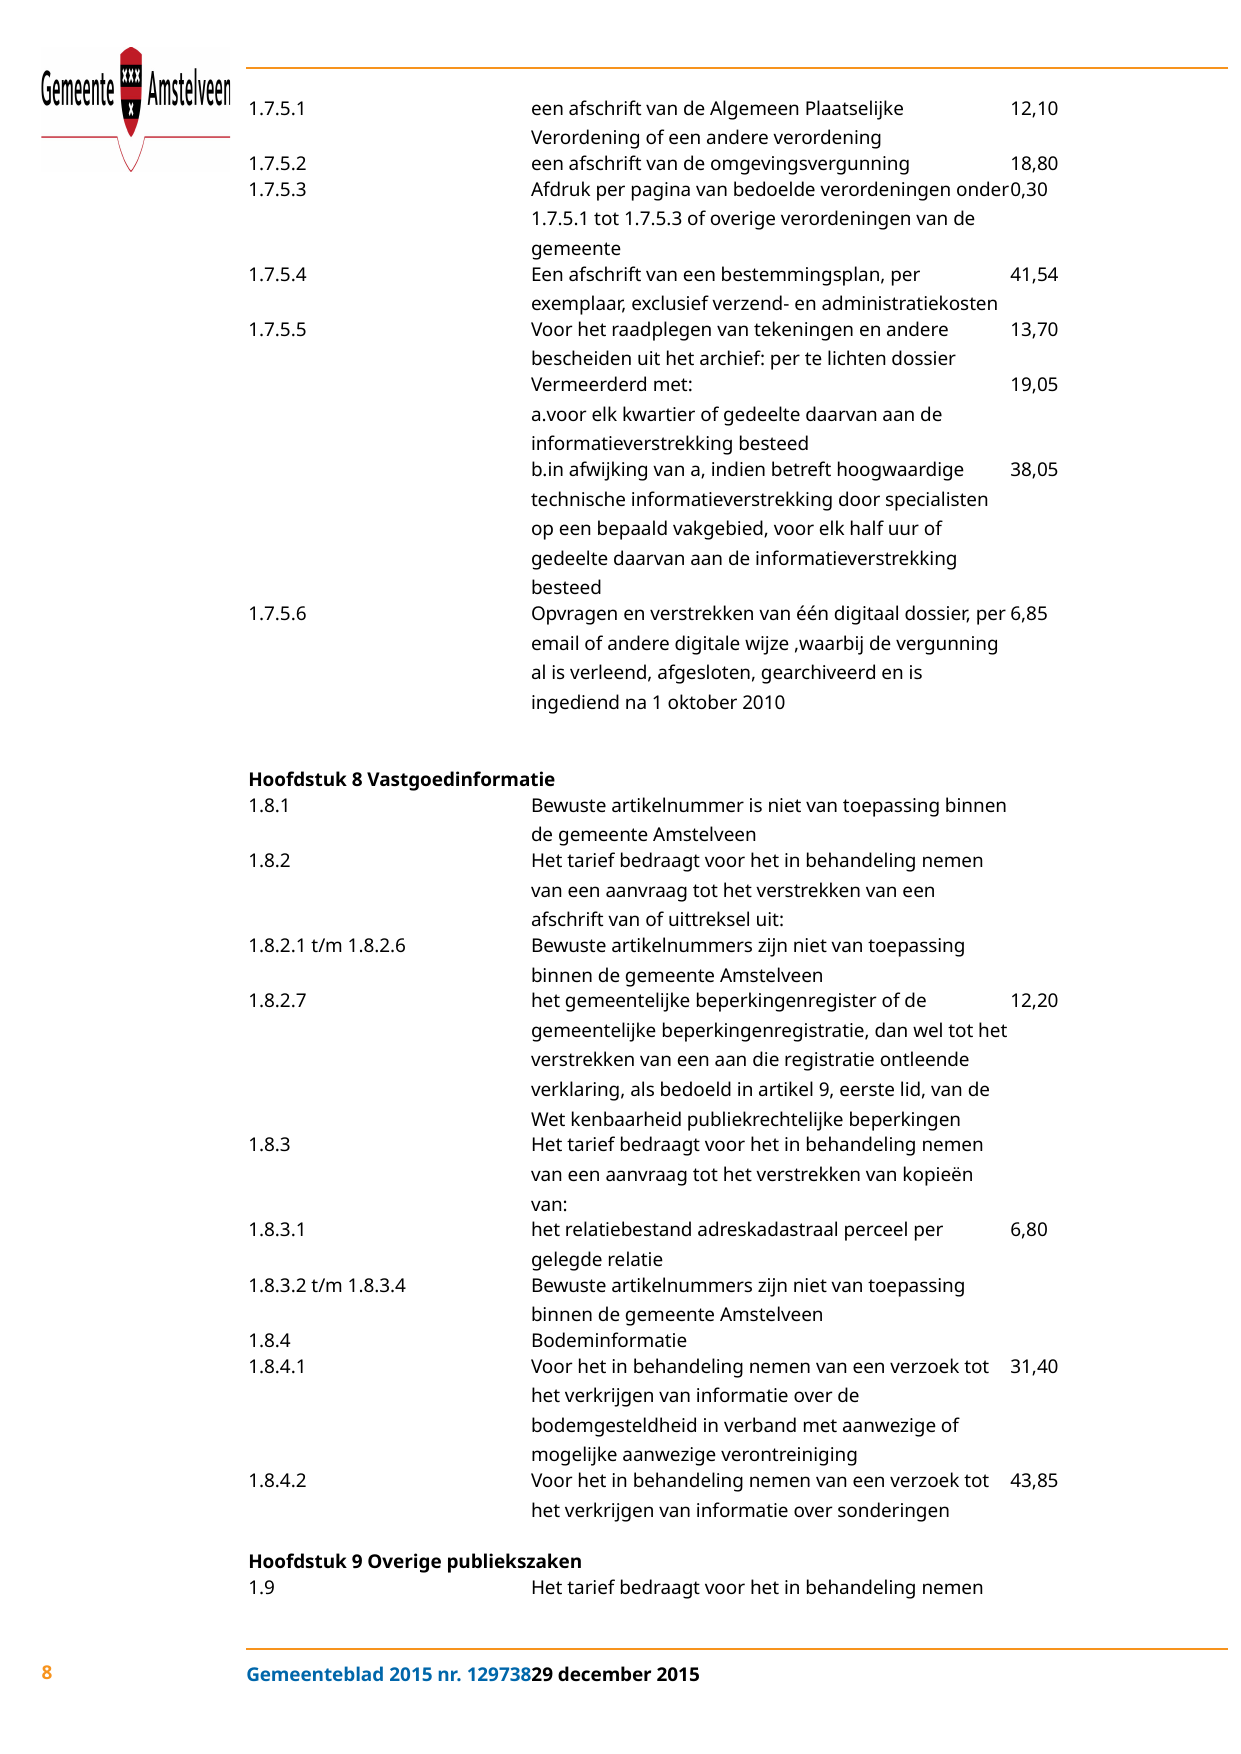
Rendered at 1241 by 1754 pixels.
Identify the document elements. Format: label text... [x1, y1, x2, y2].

table_cell 38,05 [1010, 456, 1152, 600]
table_cell 12,20 [1010, 988, 1152, 1132]
table_cell 43,85 [1010, 1467, 1152, 1523]
table_cell [1010, 932, 1152, 987]
table_cell Bewuste artikelnummers zijn niet van toepassing binnen de gemeente Amstelveen [531, 932, 1010, 987]
table_cell [248, 741, 531, 766]
table_cell 1.8.2.1 t/m 1.8.2.6 [248, 932, 531, 987]
table_cell 13,70 [1010, 316, 1152, 371]
table_cell 1.7.5.1 [248, 95, 531, 150]
table_cell een afschrift van de Algemeen Plaatselijke Verordening of een andere verordening [531, 95, 1010, 150]
table_cell 1.7.5.2 [248, 150, 531, 176]
table_cell 1.9 [248, 1574, 531, 1600]
table_cell [1010, 766, 1152, 792]
table_cell 0,30 [1010, 176, 1152, 261]
table_cell 1.7.5.6 [248, 600, 531, 715]
table_cell [1010, 1327, 1152, 1353]
table_cell het relatiebestand adreskadastraal perceel per gelegde relatie [531, 1216, 1010, 1272]
table_cell 1.8.3.1 [248, 1216, 531, 1272]
table_cell b.in afwijking van a, indien betreft hoogwaardige technische informatieverstrekking door specialisten op een bepaald vakgebied, voor elk half uur of gedeelte daarvan aan de informatieverstrekking besteed [531, 456, 1010, 600]
table_cell [531, 1523, 1010, 1548]
table_cell [1010, 741, 1152, 766]
table_cell 1.8.2 [248, 847, 531, 932]
table_cell Vermeerderd met: a.voor elk kwartier of gedeelte daarvan aan de informatieverstrekking besteed [531, 371, 1010, 456]
table_cell Hoofdstuk 8 Vastgoedinformatie [248, 766, 1010, 792]
table_cell Het tarief bedraagt voor het in behandeling nemen van een aanvraag tot het verstrekken van een afschrift van of uittreksel uit: [531, 847, 1010, 932]
table_cell het gemeentelijke beperkingenregister of de gemeentelijke beperkingenregistratie, dan wel tot het verstrekken van een aan die registratie ontleende verklaring, als bedoeld in artikel 9, eerste lid, van de Wet kenbaarheid publiekrechtelijke beperkingen [531, 988, 1010, 1132]
table_cell [1010, 1574, 1152, 1600]
table_cell [1010, 1272, 1152, 1327]
table_cell Voor het in behandeling nemen van een verzoek tot het verkrijgen van informatie over sonderingen [531, 1467, 1010, 1523]
table_cell een afschrift van de omgevingsvergunning [531, 150, 1010, 176]
table_cell [1010, 847, 1152, 932]
table_cell 19,05 [1010, 371, 1152, 456]
table_cell Voor het raadplegen van tekeningen en andere bescheiden uit het archief: per te lichten dossier [531, 316, 1010, 371]
table_cell [248, 456, 531, 600]
table_cell Een afschrift van een bestemmingsplan, per exemplaar, exclusief verzend- en administratiekosten [531, 261, 1010, 316]
table_cell Bewuste artikelnummers zijn niet van toepassing binnen de gemeente Amstelveen [531, 1272, 1010, 1327]
table_cell [1010, 715, 1152, 741]
table_cell 1.7.5.3 [248, 176, 531, 261]
table_cell Bewuste artikelnummer is niet van toepassing binnen de gemeente Amstelveen [531, 792, 1010, 847]
table_cell [1010, 1523, 1152, 1548]
table_cell 1.8.4 [248, 1327, 531, 1353]
picture [41, 47, 231, 172]
table_cell Hoofdstuk 9 Overige publiekszaken [248, 1548, 1010, 1574]
table_cell 41,54 [1010, 261, 1152, 316]
table_cell [1010, 1132, 1152, 1216]
table_cell Afdruk per pagina van bedoelde verordeningen onder 1.7.5.1 tot 1.7.5.3 of overige verordeningen van de gemeente [531, 176, 1010, 261]
table_cell Opvragen en verstrekken van één digitaal dossier, per email of andere digitale wijze ,waarbij de vergunning al is verleend, afgesloten, gearchiveerd en is ingediend na 1 oktober 2010 [531, 600, 1010, 715]
table_cell 6,80 [1010, 1216, 1152, 1272]
table_cell 6,85 [1010, 600, 1152, 715]
table_cell 1.7.5.5 [248, 316, 531, 371]
table_cell Voor het in behandeling nemen van een verzoek tot het verkrijgen van informatie over de bodemgesteldheid in verband met aanwezige of mogelijke aanwezige verontreiniging [531, 1353, 1010, 1467]
table_cell Het tarief bedraagt voor het in behandeling nemen van een aanvraag tot het verstrekken van kopieën van: [531, 1132, 1010, 1216]
table_cell 1.8.3.2 t/m 1.8.3.4 [248, 1272, 531, 1327]
table_cell Bodeminformatie [531, 1327, 1010, 1353]
table_cell 1.8.4.1 [248, 1353, 531, 1467]
table_cell [248, 1523, 531, 1548]
table_cell 1.7.5.4 [248, 261, 531, 316]
table_cell [531, 741, 1010, 766]
table_cell 12,10 [1010, 95, 1152, 150]
table_cell 18,80 [1010, 150, 1152, 176]
table_cell [531, 715, 1010, 741]
table_cell Het tarief bedraagt voor het in behandeling nemen [531, 1574, 1010, 1600]
table_cell 31,40 [1010, 1353, 1152, 1467]
table_cell [248, 371, 531, 456]
table_cell 1.8.4.2 [248, 1467, 531, 1523]
table_cell 1.8.3 [248, 1132, 531, 1216]
table_cell 1.8.2.7 [248, 988, 531, 1132]
table_cell [248, 715, 531, 741]
table_cell 1.8.1 [248, 792, 531, 847]
table_cell [1010, 1548, 1152, 1574]
table_cell [1010, 792, 1152, 847]
